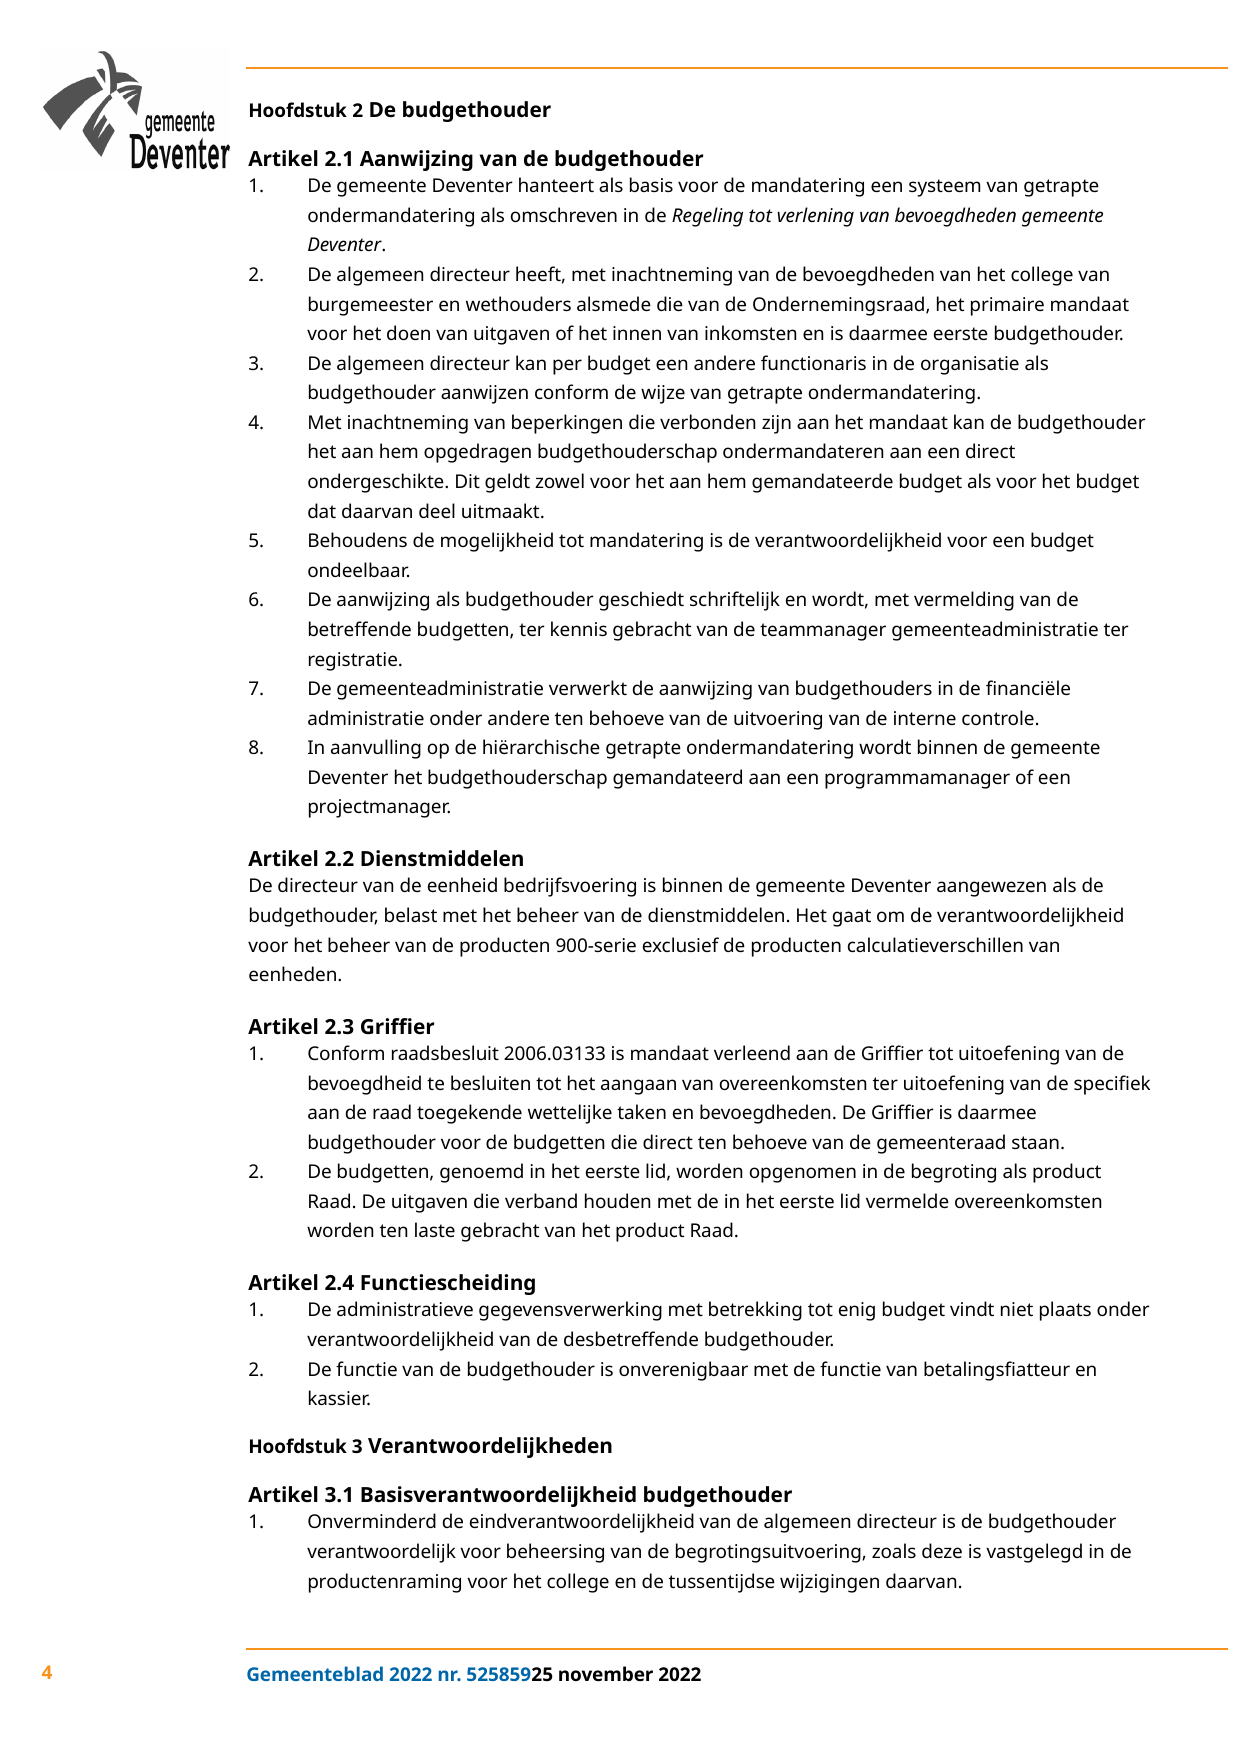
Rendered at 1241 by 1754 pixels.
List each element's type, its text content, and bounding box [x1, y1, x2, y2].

list De functie van de budgethouder is onverenigbaar met de functie van betalingsfiatteur en kassier. [248, 1356, 1152, 1411]
list De administratieve gegevensverwerking met betrekking tot enig budget vindt niet plaats onder verantwoordelijkheid van de desbetreffende budgethouder. [248, 1297, 1152, 1352]
list Conform raadsbesluit 2006.03133 is mandaat verleend aan de Griffier tot uitoefening van de bevoegdheid te besluiten tot het aangaan van overeenkomsten ter uitoefening van de specifiek aan de raad toegekende wettelijke taken en bevoegdheden. De Griffier is daarmee budgethouder voor de budgetten die direct ten behoeve van de gemeenteraad staan. [248, 1040, 1152, 1155]
list De budgetten, genoemd in het eerste lid, worden opgenomen in de begroting als product Raad. De uitgaven die verband houden met de in het eerste lid vermelde overeenkomsten worden ten laste gebracht van het product Raad. [248, 1158, 1152, 1243]
list In aanvulling op de hiërarchische getrapte ondermandatering wordt binnen de gemeente Deventer het budgethouderschap gemandateerd aan een programmamanager of een projectmanager. [248, 734, 1152, 819]
text Hoofdstuk 3 Verantwoordelijkheden [248, 1431, 1152, 1459]
list De algemeen directeur heeft, met inachtneming van de bevoegdheden van het college van burgemeester en wethouders alsmede die van de Ondernemingsraad, het primaire mandaat voor het doen van uitgaven of het innen van inkomsten en is daarmee eerste budgethouder. [248, 261, 1152, 346]
text Artikel 2.1 Aanwijzing van de budgethouder [248, 144, 1152, 172]
picture [41, 47, 231, 172]
list De aanwijzing als budgethouder geschiedt schriftelijk en wordt, met vermelding van de betreffende budgetten, ter kennis gebracht van de teammanager gemeenteadministratie ter registratie. [248, 587, 1152, 672]
list Onverminderd de eindverantwoordelijkheid van de algemeen directeur is de budgethouder verantwoordelijk voor beheersing van de begrotingsuitvoering, zoals deze is vastgelegd in de productenraming voor het college en de tussentijdse wijzigingen daarvan. [248, 1509, 1152, 1593]
text Artikel 2.3 Griffier [248, 1012, 1152, 1040]
list De algemeen directeur kan per budget een andere functionaris in de organisatie als budgethouder aanwijzen conform de wijze van getrapte ondermandatering. [248, 350, 1152, 405]
list Met inachtneming van beperkingen die verbonden zijn aan het mandaat kan de budgethouder het aan hem opgedragen budgethouderschap ondermandateren aan een direct ondergeschikte. Dit geldt zowel voor het aan hem gemandateerde budget als voor het budget dat daarvan deel uitmaakt. [248, 409, 1152, 524]
list Behoudens de mogelijkheid tot mandatering is de verantwoordelijkheid voor een budget ondeelbaar. [248, 527, 1152, 583]
text Artikel 3.1 Basisverantwoordelijkheid budgethouder [248, 1480, 1152, 1509]
text De directeur van de eenheid bedrijfsvoering is binnen de gemeente Deventer aangewezen als de budgethouder, belast met het beheer van de dienstmiddelen. Het gaat om de verantwoordelijkheid voor het beheer van de producten 900-serie exclusief de producten calculatieverschillen van eenheden. [248, 873, 1152, 987]
list De gemeenteadministratie verwerkt de aanwijzing van budgethouders in de financiële administratie onder andere ten behoeve van de uitvoering van de interne controle. [248, 675, 1152, 731]
text Hoofdstuk 2 De budgethouder [248, 95, 1152, 123]
text Artikel 2.2 Dienstmiddelen [248, 844, 1152, 873]
list De gemeente Deventer hanteert als basis voor de mandatering een systeem van getrapte ondermandatering als omschreven in de Regeling tot verlening van bevoegdheden gemeente Deventer. [248, 172, 1152, 257]
text Artikel 2.4 Functiescheiding [248, 1268, 1152, 1297]
